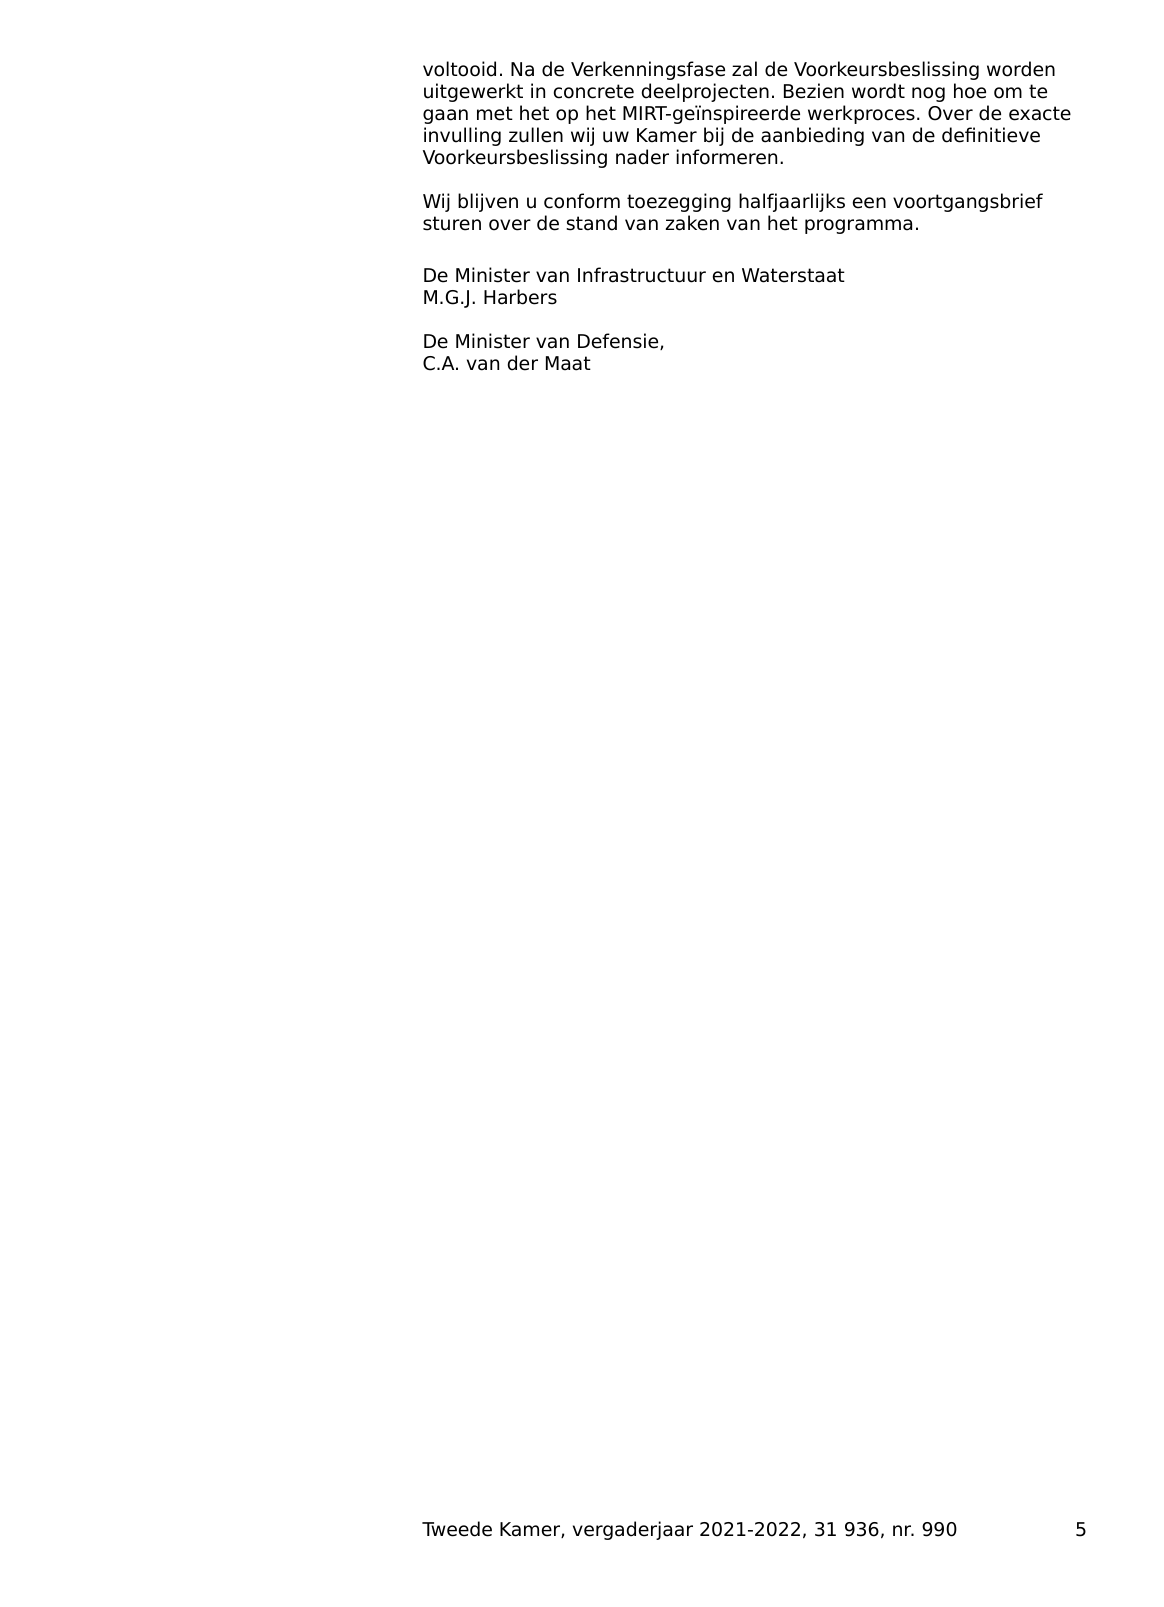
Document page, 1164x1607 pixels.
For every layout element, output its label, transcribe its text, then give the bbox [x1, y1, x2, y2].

text Wij blijven u conform toezegging halfjaarlijks een voortgangsbrief sturen over de stand van zaken van het programma. [422, 191, 1087, 235]
text voltooid. Na de Verkenningsfase zal de Voorkeursbeslissing worden uitgewerkt in concrete deelprojecten. Bezien wordt nog hoe om te gaan met het op het MIRT-geïnspireerde werkproces. Over de exacte invulling zullen wij uw Kamer bij de aanbieding van de definitieve Voorkeursbeslissing nader informeren. [422, 59, 1087, 169]
text De Minister van Infrastructuur en Waterstaat M.G.J. Harbers [422, 265, 1087, 309]
text De Minister van Defensie, C.A. van der Maat [422, 331, 1087, 375]
